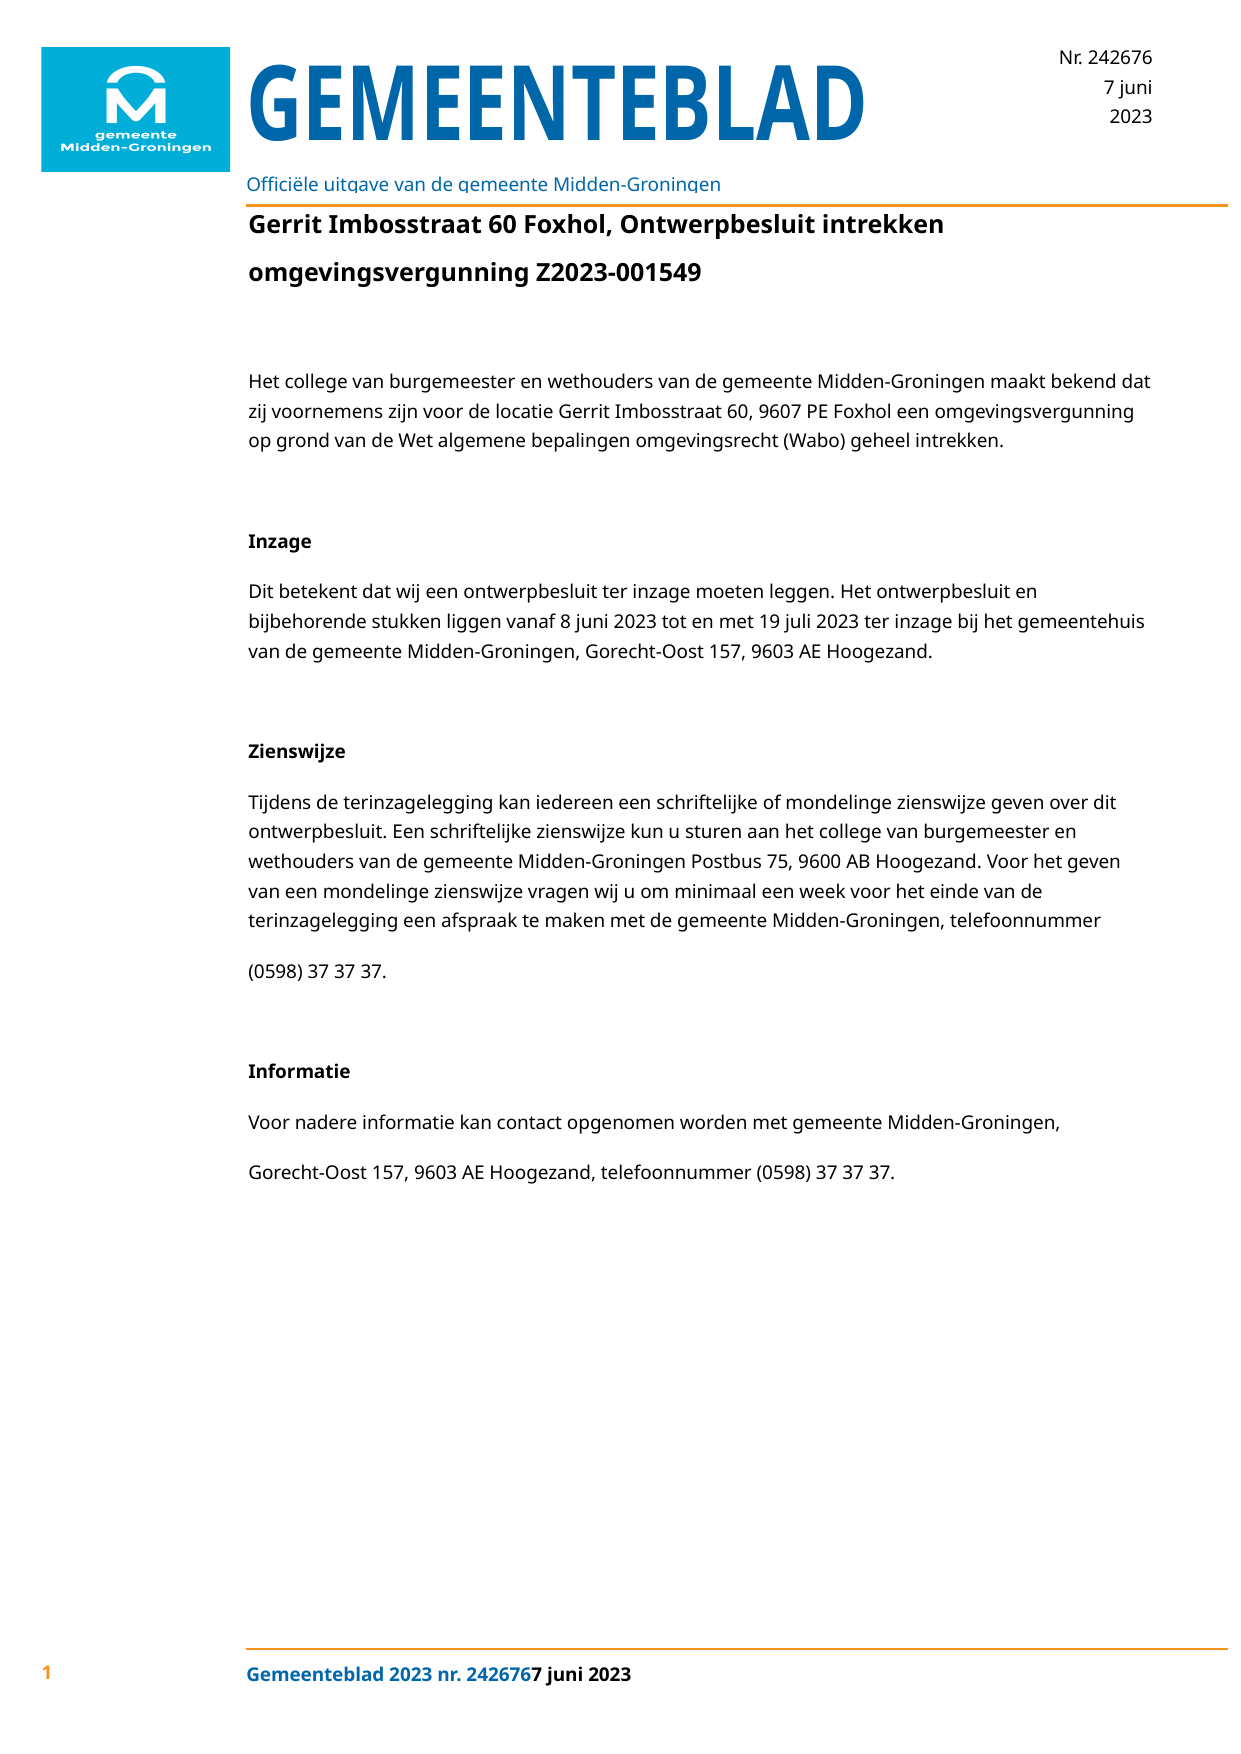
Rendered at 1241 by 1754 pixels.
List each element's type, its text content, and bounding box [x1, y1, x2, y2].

text Gorecht-Oost 157, 9603 AE Hoogezand, telefoonnummer (0598) 37 37 37. [248, 1159, 1152, 1185]
text Zienswijze [248, 739, 1152, 764]
picture [184, 146, 190, 153]
picture [107, 89, 165, 122]
text Gerrit Imbosstraat 60 Foxhol, Ontwerpbesluit intrekken omgevingsvergunning Z2023-001549 [248, 207, 1152, 288]
text Tijdens de terinzagelegging kan iedereen een schriftelijke of mondelinge zienswijze geven over dit ontwerpbesluit. Een schriftelijke zienswijze kun u sturen aan het college van burgemeester en wethouders van de gemeente Midden-Groningen Postbus 75, 9600 AB Hoogezand. Voor het geven van een mondelinge zienswijze vragen wij u om minimaal een week voor het einde van de terinzagelegging een afspraak te maken met de gemeente Midden-Groningen, telefoonnummer [248, 789, 1152, 933]
text Het college van burgemeester en wethouders van de gemeente Midden-Groningen maakt bekend dat zij voornemens zijn voor de locatie Gerrit Imbosstraat 60, 9607 PE Foxhol een omgevingsvergunning op grond van de Wet algemene bepalingen omgevingsrecht (Wabo) geheel intrekken. [248, 368, 1152, 453]
text Inzage [248, 528, 1152, 554]
picture [108, 66, 164, 82]
text (0598) 37 37 37. [248, 958, 1152, 984]
text Dit betekent dat wij een ontwerpbesluit ter inzage moeten leggen. Het ontwerpbesluit en bijbehorende stukken liggen vanaf 8 juni 2023 tot en met 19 juli 2023 ter inzage bij het gemeentehuis van de gemeente Midden-Groningen, Gorecht-Oost 157, 9603 AE Hoogezand. [248, 579, 1152, 664]
text Informatie [248, 1059, 1152, 1084]
text Voor nadere informatie kan contact opgenomen worden met gemeente Midden-Groningen, [248, 1109, 1152, 1135]
